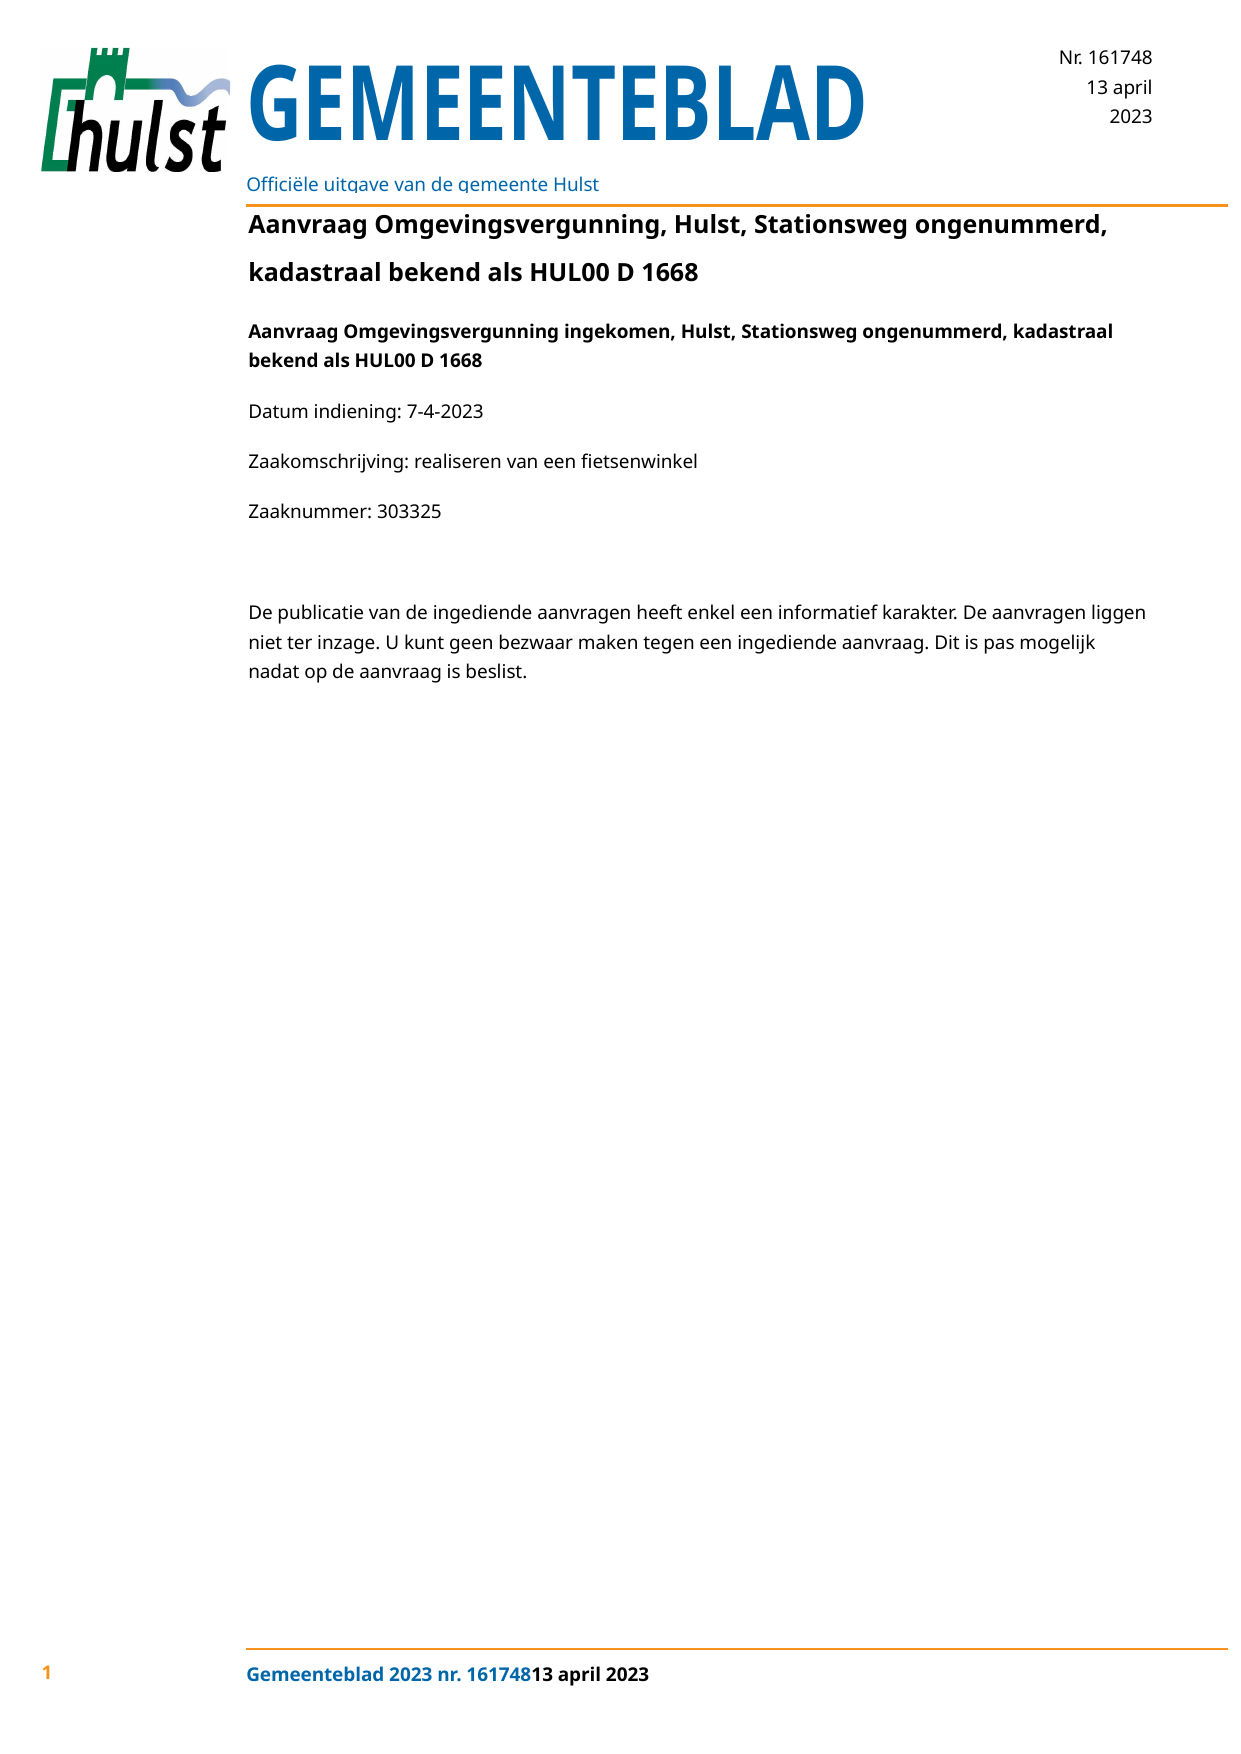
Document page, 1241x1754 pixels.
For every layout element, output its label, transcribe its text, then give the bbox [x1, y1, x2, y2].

text De publicatie van de ingediende aanvragen heeft enkel een informatief karakter. De aanvragen liggen niet ter inzage. U kunt geen bezwaar maken tegen een ingediende aanvraag. Dit is pas mogelijk nadat op de aanvraag is beslist. [248, 599, 1152, 684]
picture [41, 47, 231, 172]
text Zaakomschrijving: realiseren van een fietsenwinkel [248, 448, 1152, 474]
text Aanvraag Omgevingsvergunning ingekomen, Hulst, Stationsweg ongenummerd, kadastraal bekend als HUL00 D 1668 [248, 318, 1152, 373]
text Datum indiening: 7-4-2023 [248, 398, 1152, 424]
text Aanvraag Omgevingsvergunning, Hulst, Stationsweg ongenummerd, kadastraal bekend als HUL00 D 1668 [248, 207, 1152, 288]
text Zaaknummer: 303325 [248, 499, 1152, 524]
